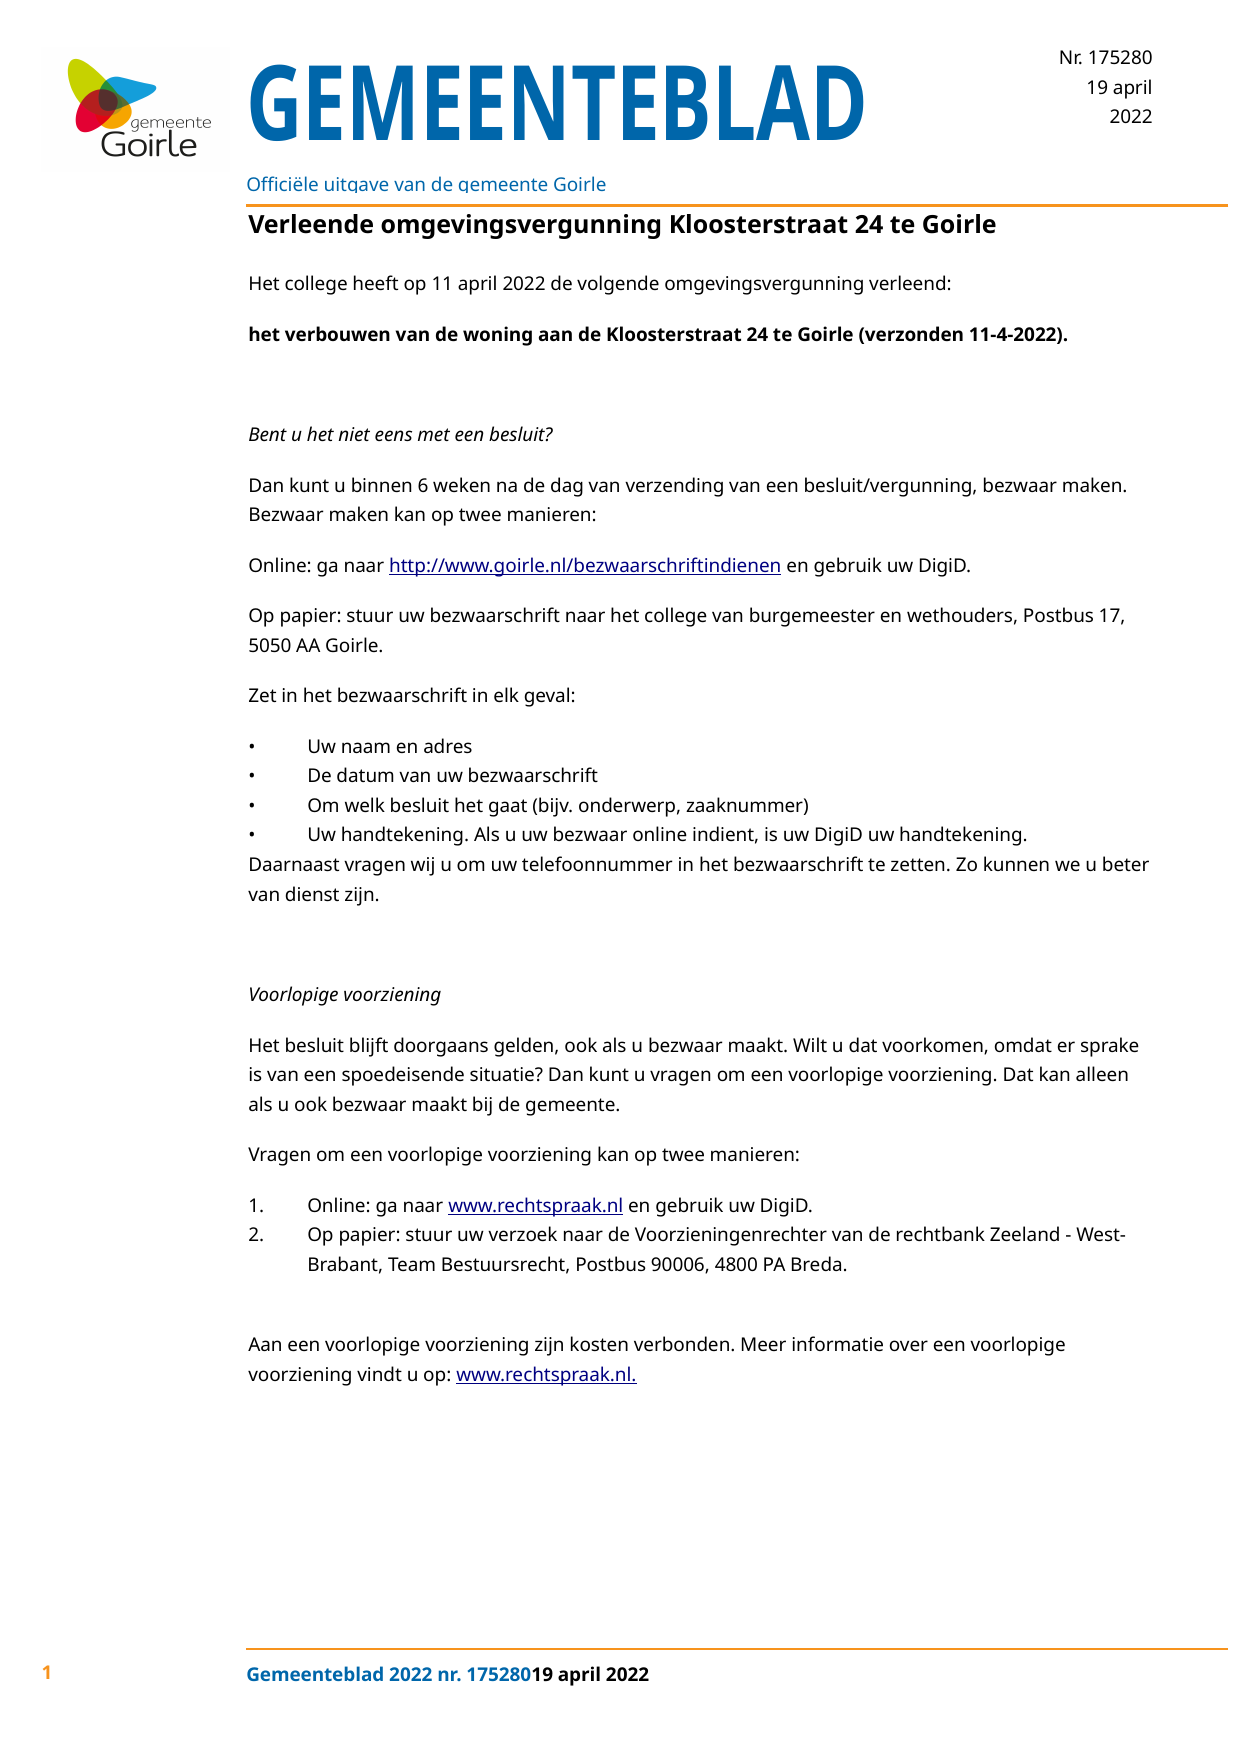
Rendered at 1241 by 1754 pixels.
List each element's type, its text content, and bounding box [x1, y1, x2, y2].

text Online: ga naar http://www.goirle.nl/bezwaarschriftindienen en gebruik uw DigiD. [248, 552, 1152, 578]
list Uw handtekening. Als u uw bezwaar online indient, is uw DigiD uw handtekening. [248, 822, 1152, 847]
list Uw naam en adres [248, 733, 1152, 758]
text Het college heeft op 11 april 2022 de volgende omgevingsvergunning verleend: [248, 270, 1152, 296]
text Het besluit blijft doorgaans gelden, ook als u bezwaar maakt. Wilt u dat voorkomen, omdat er sprake is van een spoedeisende situatie? Dan kunt u vragen om een voorlopige voorziening. Dat kan alleen als u ook bezwaar maakt bij de gemeente. [248, 1032, 1152, 1117]
list Om welk besluit het gaat (bijv. onderwerp, zaaknummer) [248, 792, 1152, 818]
picture [41, 47, 231, 172]
list Online: ga naar www.rechtspraak.nl en gebruik uw DigiD. [248, 1192, 1152, 1218]
text Dan kunt u binnen 6 weken na de dag van verzending van een besluit/vergunning, bezwaar maken. Bezwaar maken kan op twee manieren: [248, 472, 1152, 527]
text Op papier: stuur uw bezwaarschrift naar het college van burgemeester en wethouders, Postbus 17, 5050 AA Goirle. [248, 602, 1152, 658]
text het verbouwen van de woning aan de Kloosterstraat 24 te Goirle (verzonden 11-4-2022). [248, 321, 1152, 346]
text Voorlopige voorziening [248, 982, 1152, 1007]
text Zet in het bezwaarschrift in elk geval: [248, 682, 1152, 708]
list Op papier: stuur uw verzoek naar de Voorzieningenrechter van de rechtbank Zeeland - West-Brabant, Team Bestuursrecht, Postbus 90006, 4800 PA Breda. [248, 1222, 1152, 1277]
text Verleende omgevingsvergunning Kloosterstraat 24 te Goirle [248, 207, 1152, 241]
text Bent u het niet eens met een besluit? [248, 422, 1152, 447]
text Vragen om een voorlopige voorziening kan op twee manieren: [248, 1142, 1152, 1167]
text Aan een voorlopige voorziening zijn kosten verbonden. Meer informatie over een voorlopige voorziening vindt u op: www.rechtspraak.nl. [248, 1331, 1152, 1386]
list De datum van uw bezwaarschrift [248, 762, 1152, 788]
text Daarnaast vragen wij u om uw telefoonnummer in het bezwaarschrift te zetten. Zo kunnen we u beter van dienst zijn. [248, 851, 1152, 906]
